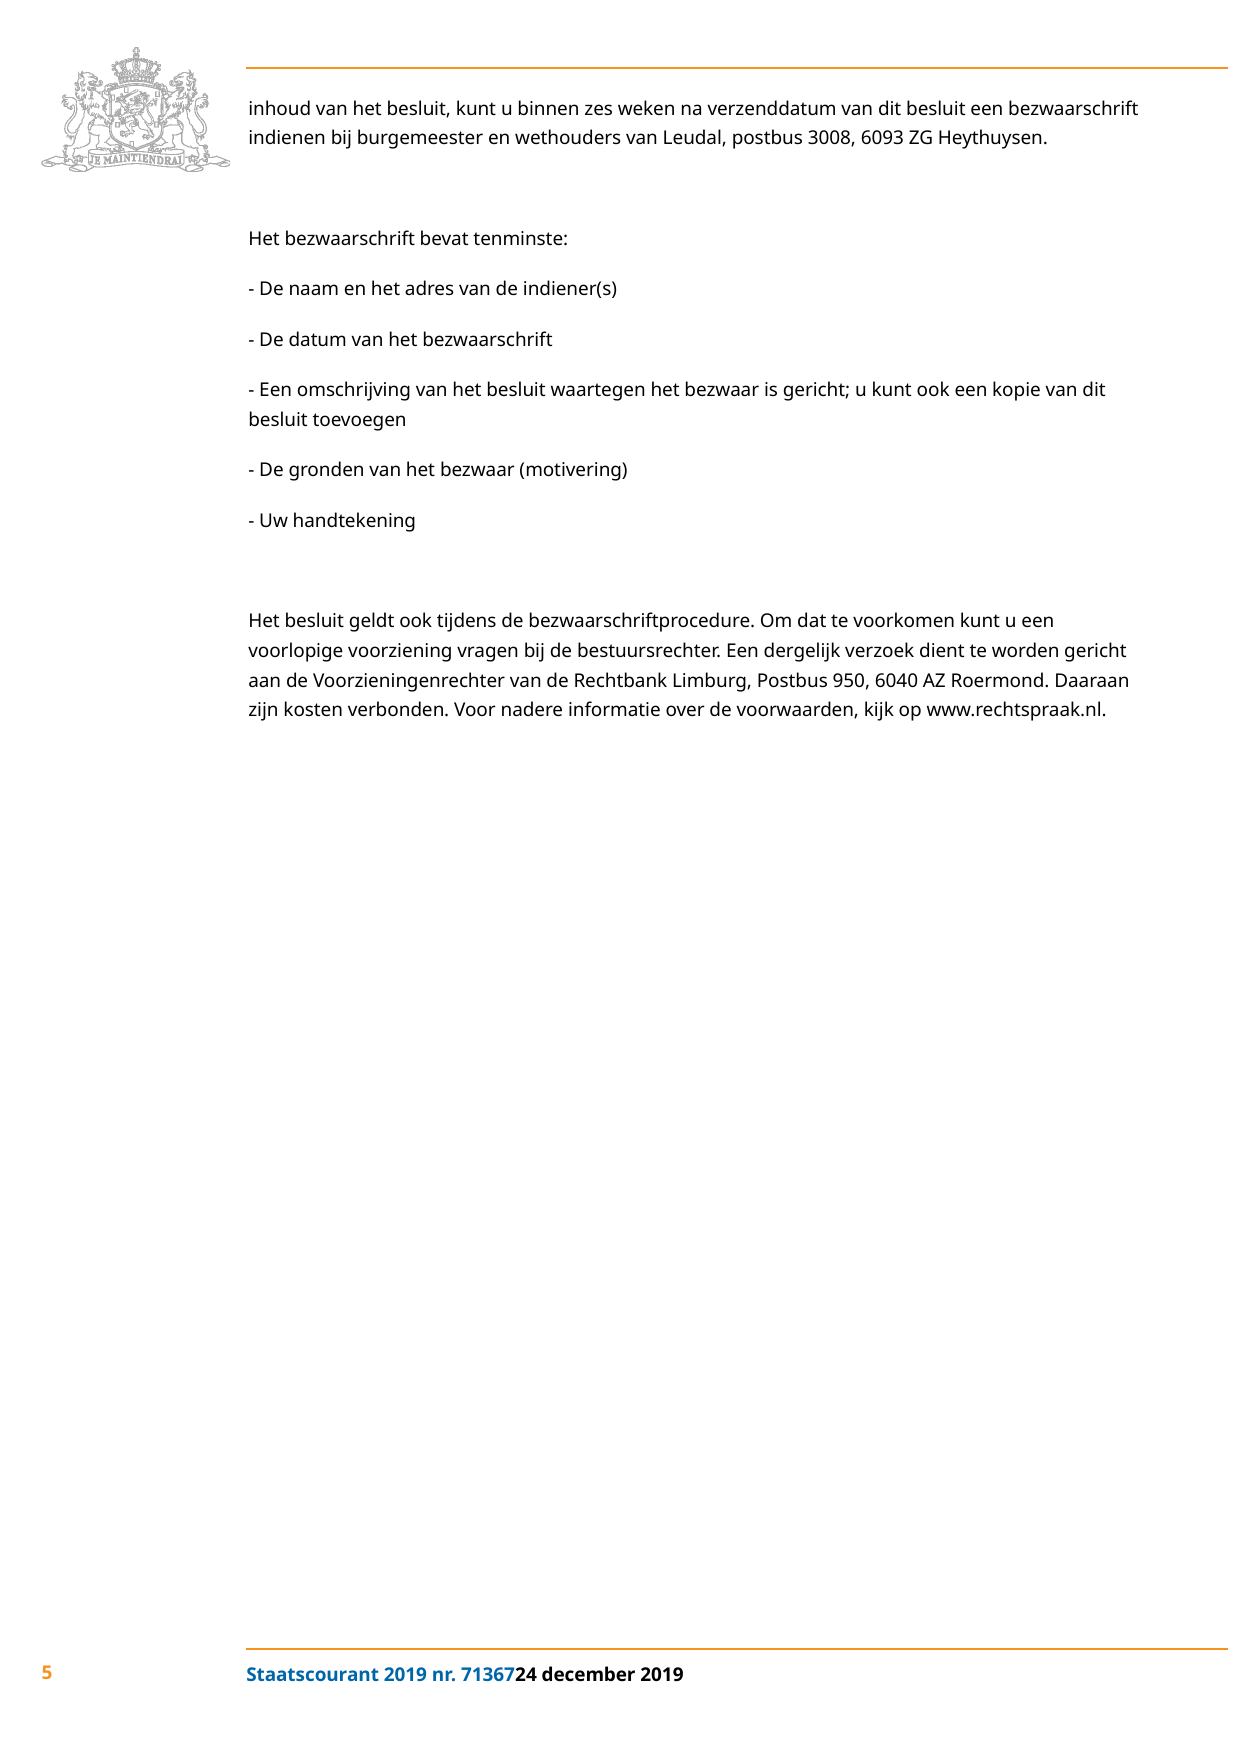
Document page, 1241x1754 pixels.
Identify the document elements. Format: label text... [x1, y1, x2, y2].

text - De datum van het bezwaarschrift [248, 326, 1152, 352]
text Het bezwaarschrift bevat tenminste: [248, 225, 1152, 251]
text - De naam en het adres van de indiener(s) [248, 276, 1152, 301]
text - De gronden van het bezwaar (motivering) [248, 456, 1152, 482]
text - Een omschrijving van het besluit waartegen het bezwaar is gericht; u kunt ook een kopie van dit besluit toevoegen [248, 376, 1152, 432]
picture [41, 47, 231, 172]
text inhoud van het besluit, kunt u binnen zes weken na verzenddatum van dit besluit een bezwaarschrift indienen bij burgemeester en wethouders van Leudal, postbus 3008, 6093 ZG Heythuysen. [248, 95, 1152, 150]
text Het besluit geldt ook tijdens de bezwaarschriftprocedure. Om dat te voorkomen kunt u een voorlopige voorziening vragen bij de bestuursrechter. Een dergelijk verzoek dient te worden gericht aan de Voorzieningenrechter van de Rechtbank Limburg, Postbus 950, 6040 AZ Roermond. Daaraan zijn kosten verbonden. Voor nadere informatie over de voorwaarden, kijk op www.rechtspraak.nl. [248, 608, 1152, 722]
text - Uw handtekening [248, 507, 1152, 533]
